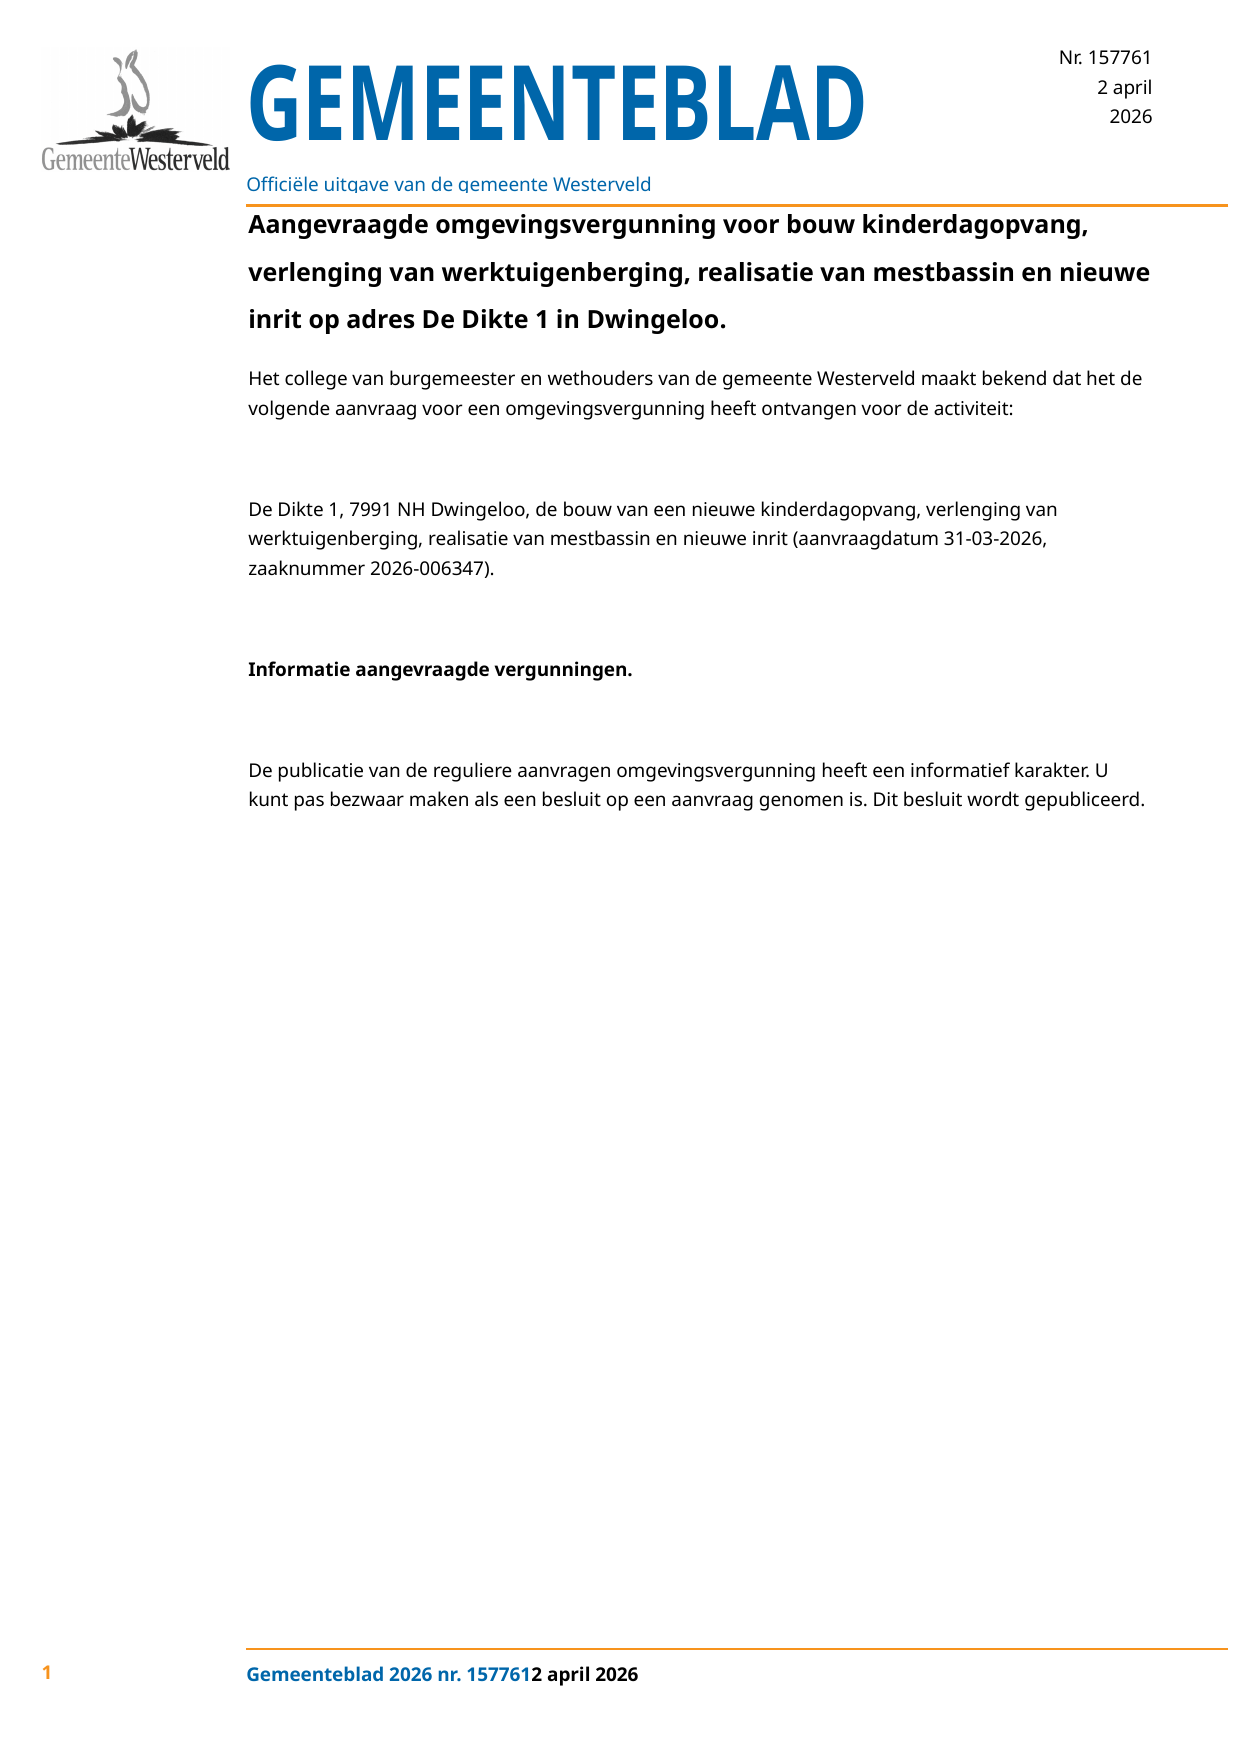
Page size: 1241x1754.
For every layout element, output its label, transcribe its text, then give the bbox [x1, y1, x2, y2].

text Aangevraagde omgevingsvergunning voor bouw kinderdagopvang, verlenging van werktuigenberging, realisatie van mestbassin en nieuwe inrit op adres De Dikte 1 in Dwingeloo. [248, 207, 1152, 336]
text Het college van burgemeester en wethouders van de gemeente Westerveld maakt bekend dat het de volgende aanvraag voor een omgevingsvergunning heeft ontvangen voor de activiteit: [248, 366, 1152, 421]
picture [41, 47, 231, 172]
text De publicatie van de reguliere aanvragen omgevingsvergunning heeft een informatief karakter. U kunt pas bezwaar maken als een besluit op een aanvraag genomen is. Dit besluit wordt gepubliceerd. [248, 757, 1152, 812]
text De Dikte 1, 7991 NH Dwingeloo, de bouw van een nieuwe kinderdagopvang, verlenging van werktuigenberging, realisatie van mestbassin en nieuwe inrit (aanvraagdatum 31-03-2026, zaaknummer 2026-006347). [248, 496, 1152, 581]
text Informatie aangevraagde vergunningen. [248, 656, 1152, 682]
